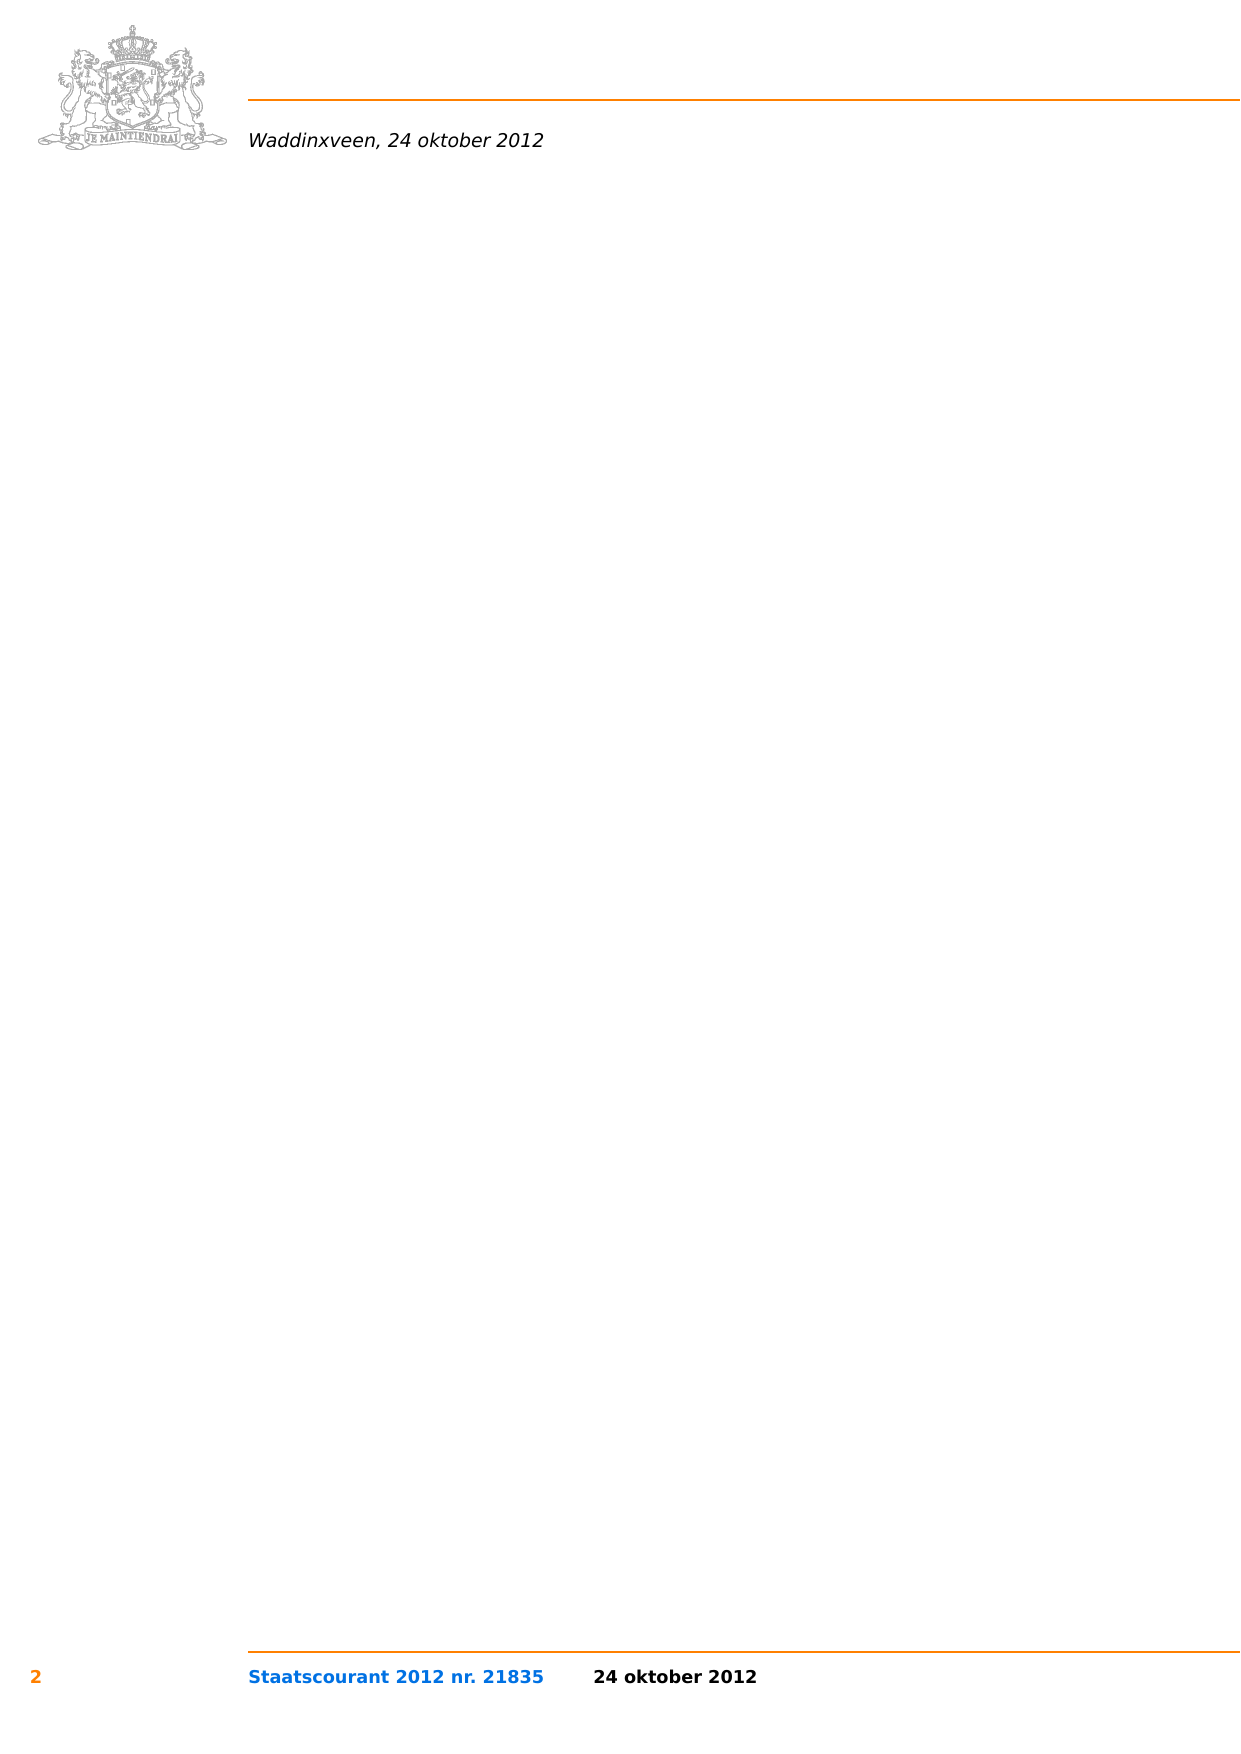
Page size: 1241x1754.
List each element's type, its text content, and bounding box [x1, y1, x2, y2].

picture [38, 25, 227, 150]
text Waddinxveen, 24 oktober 2012 [248, 130, 1163, 152]
